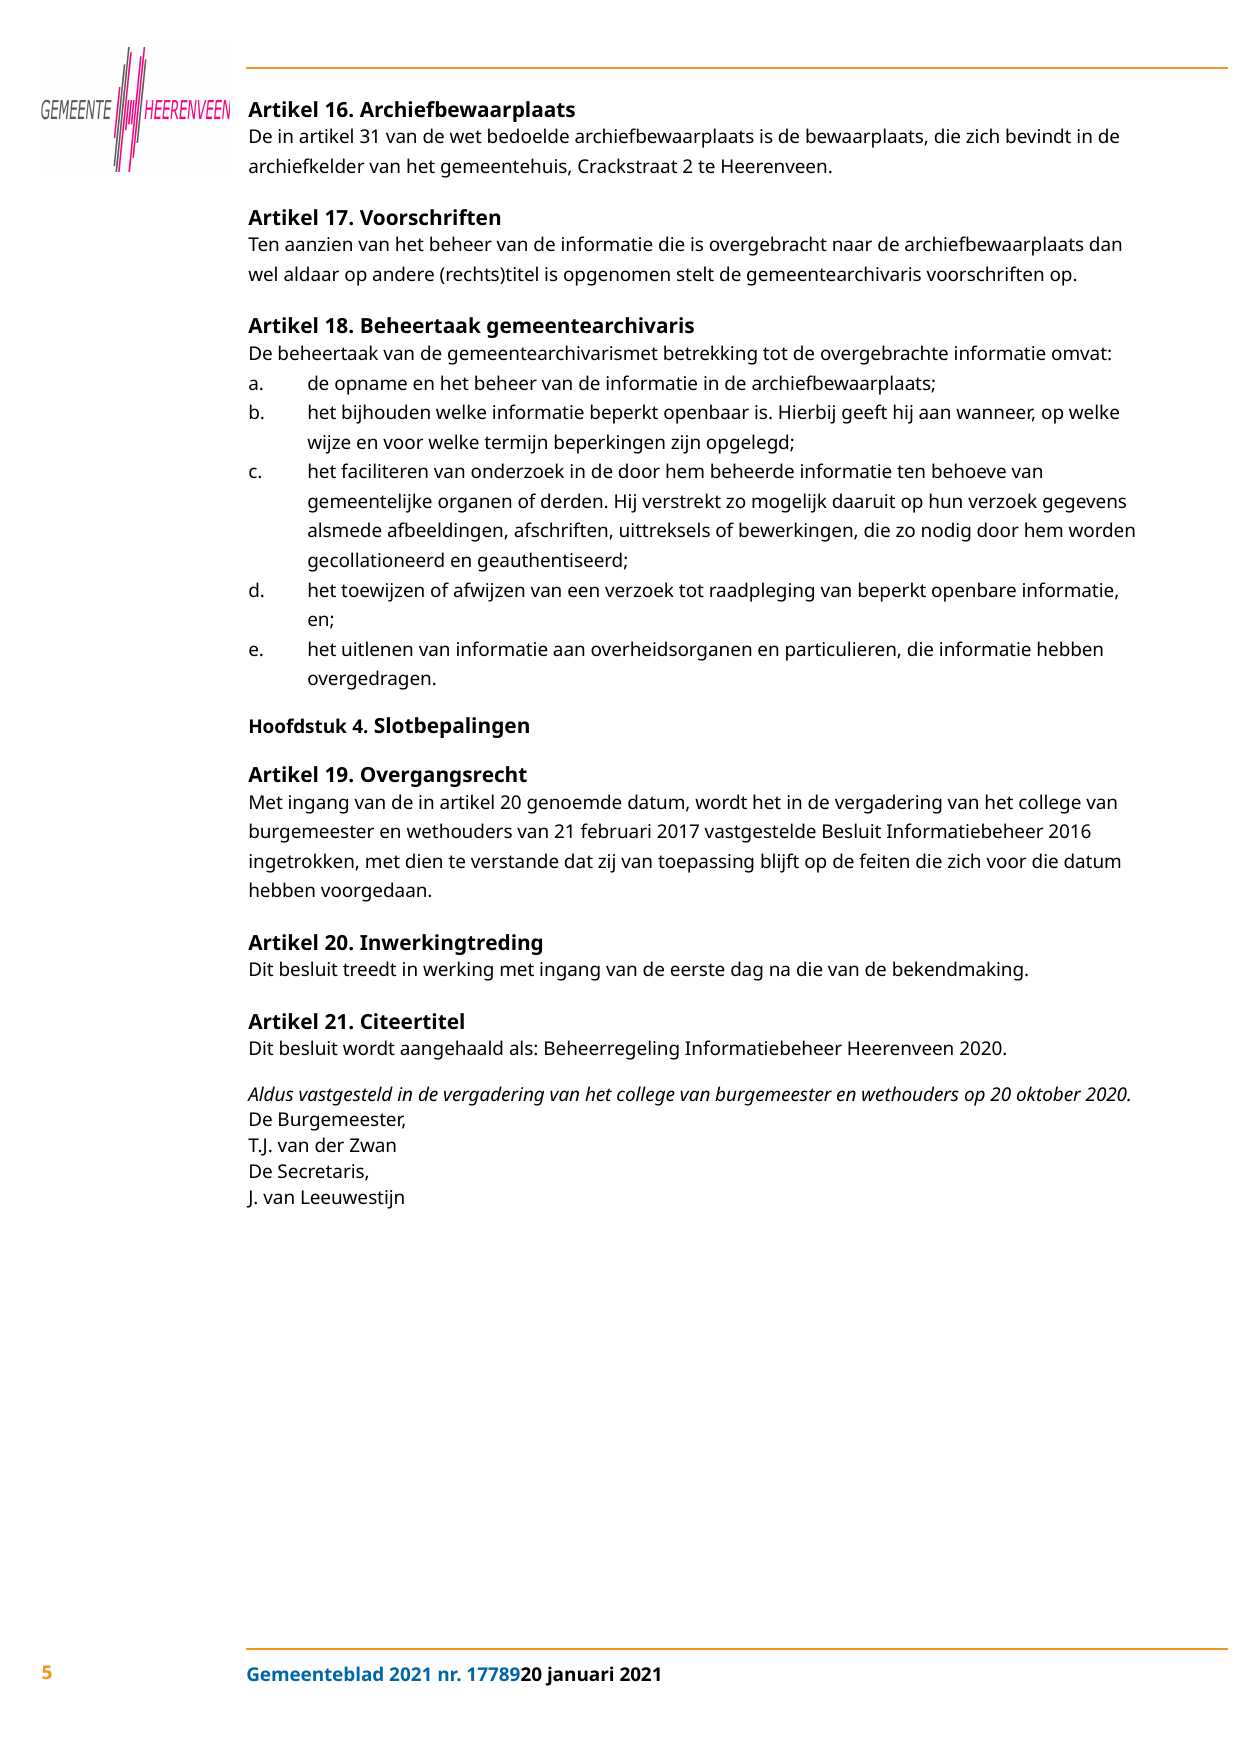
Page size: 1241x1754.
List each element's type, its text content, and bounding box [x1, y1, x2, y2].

text De beheertaak van de gemeentearchivarismet betrekking tot de overgebrachte informatie omvat: [248, 340, 1152, 366]
list het uitlenen van informatie aan overheidsorganen en particulieren, die informatie hebben overgedragen. [248, 636, 1152, 691]
text Met ingang van de in artikel 20 genoemde datum, wordt het in de vergadering van het college van burgemeester en wethouders van 21 februari 2017 vastgestelde Besluit Informatiebeheer 2016 ingetrokken, met dien te verstande dat zij van toepassing blijft op de feiten die zich voor die datum hebben voorgedaan. [248, 789, 1152, 903]
text Artikel 18. Beheertaak gemeentearchivaris [248, 312, 1152, 340]
list het bijhouden welke informatie beperkt openbaar is. Hierbij geeft hij aan wanneer, op welke wijze en voor welke termijn beperkingen zijn opgelegd; [248, 399, 1152, 454]
picture [41, 47, 231, 172]
text Artikel 19. Overgangsrecht [248, 760, 1152, 789]
text Ten aanzien van het beheer van de informatie die is overgebracht naar de archiefbewaarplaats dan wel aldaar op andere (rechts)titel is opgenomen stelt de gemeentearchivaris voorschriften op. [248, 232, 1152, 287]
list het toewijzen of afwijzen van een verzoek tot raadpleging van beperkt openbare informatie, en; [248, 577, 1152, 632]
text Dit besluit treedt in werking met ingang van de eerste dag na die van de bekendmaking. [248, 956, 1152, 982]
text Artikel 21. Citeertitel [248, 1007, 1152, 1035]
text Hoofdstuk 4. Slotbepalingen [248, 711, 1152, 739]
text Aldus vastgesteld in de vergadering van het college van burgemeester en wethouders op 20 oktober 2020. [248, 1081, 1152, 1107]
text Dit besluit wordt aangehaald als: Beheerregeling Informatiebeheer Heerenveen 2020. [248, 1035, 1152, 1061]
text Artikel 20. Inwerkingtreding [248, 928, 1152, 956]
text De in artikel 31 van de wet bedoelde archiefbewaarplaats is de bewaarplaats, die zich bevindt in de archiefkelder van het gemeentehuis, Crackstraat 2 te Heerenveen. [248, 123, 1152, 178]
text Artikel 16. Archiefbewaarplaats [248, 95, 1152, 123]
text De Burgemeester, [248, 1107, 1152, 1132]
list de opname en het beheer van de informatie in de archiefbewaarplaats; [248, 370, 1152, 395]
text J. van Leeuwestijn [248, 1184, 1152, 1209]
text De Secretaris, [248, 1158, 1152, 1184]
text T.J. van der Zwan [248, 1132, 1152, 1158]
text Artikel 17. Voorschriften [248, 203, 1152, 232]
list het faciliteren van onderzoek in de door hem beheerde informatie ten behoeve van gemeentelijke organen of derden. Hij verstrekt zo mogelijk daaruit op hun verzoek gegevens alsmede afbeeldingen, afschriften, uittreksels of bewerkingen, die zo nodig door hem worden gecollationeerd en geauthentiseerd; [248, 458, 1152, 573]
